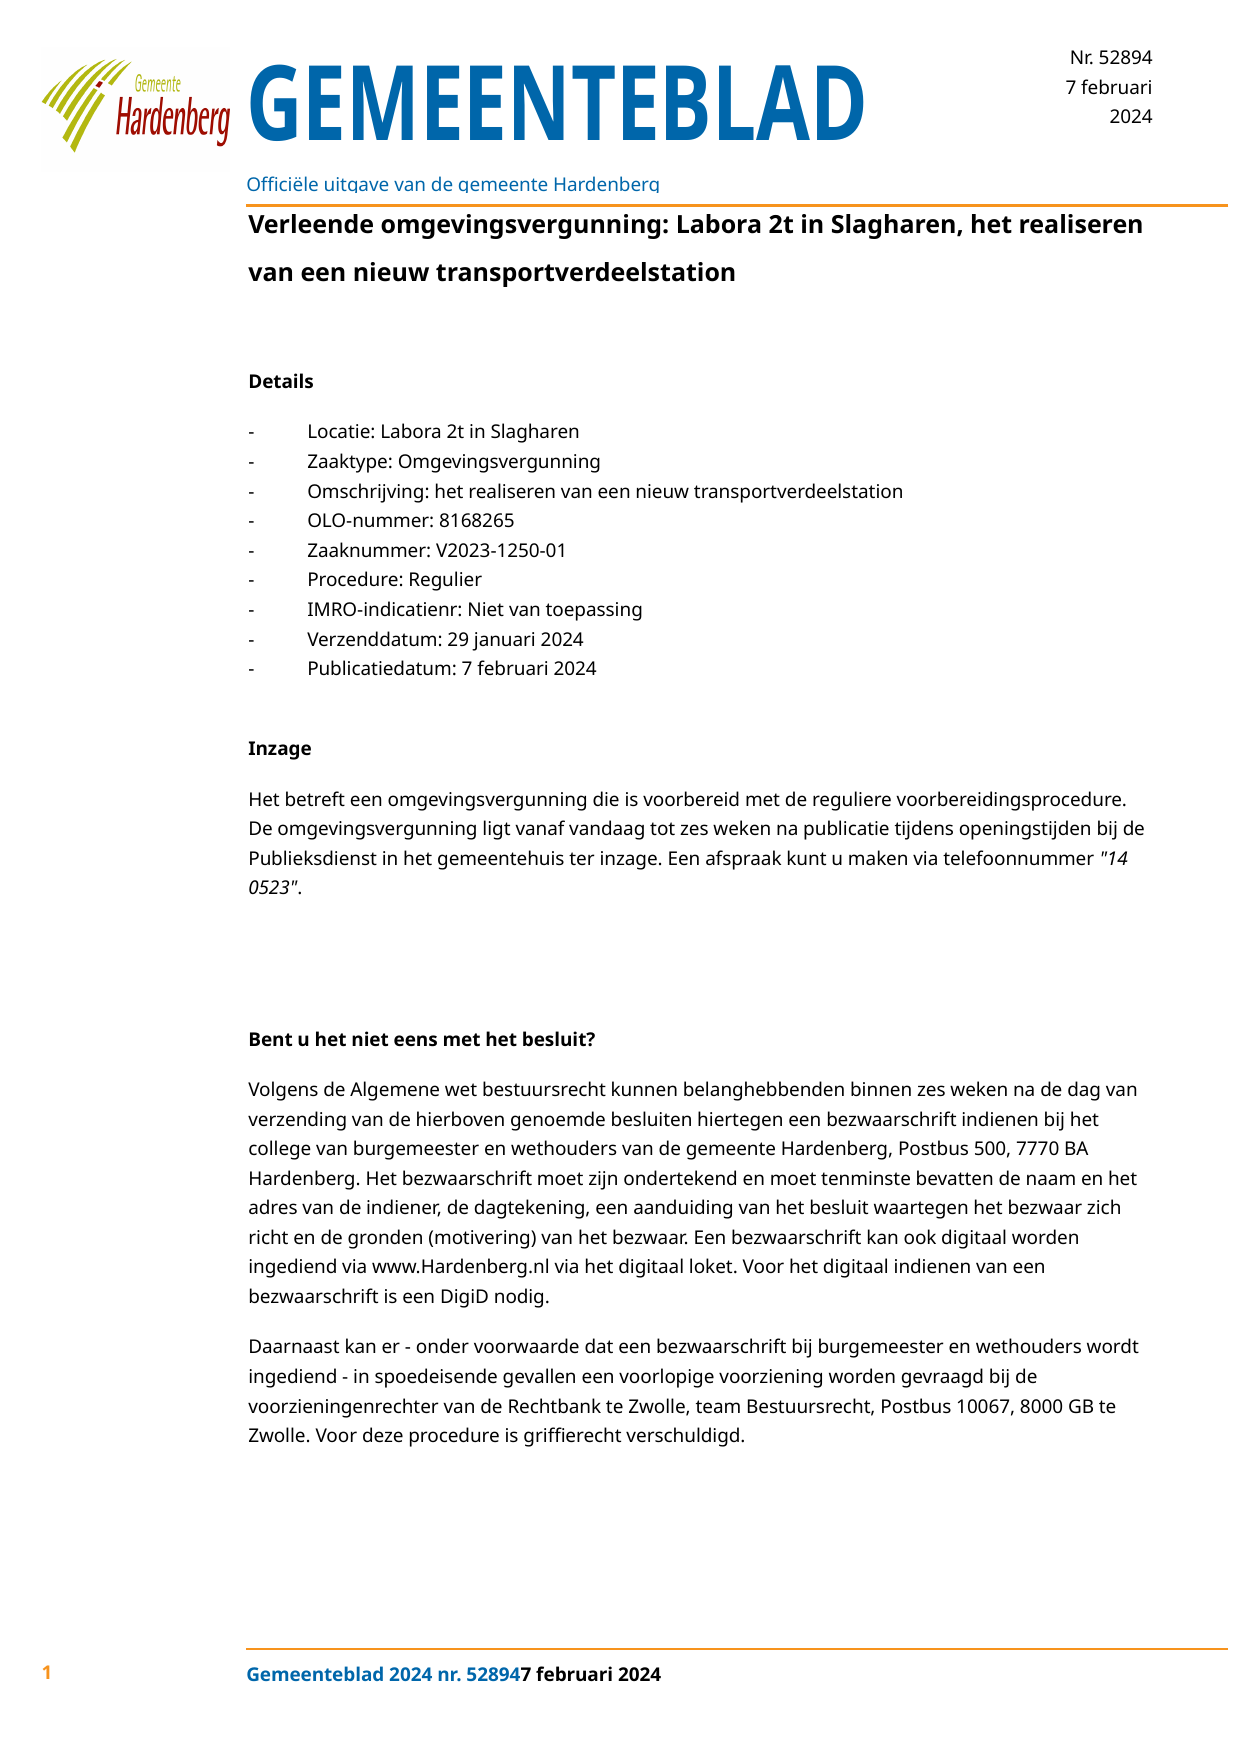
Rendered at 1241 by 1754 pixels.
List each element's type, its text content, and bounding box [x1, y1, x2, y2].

text Verleende omgevingsvergunning: Labora 2t in Slagharen, het realiseren van een nieuw transportverdeelstation [248, 207, 1152, 288]
picture [41, 47, 231, 172]
list Zaaknummer: V2023-1250-01 [248, 537, 1152, 563]
list Omschrijving: het realiseren van een nieuw transportverdeelstation [248, 478, 1152, 504]
list Verzenddatum: 29 januari 2024 [248, 626, 1152, 652]
list Locatie: Labora 2t in Slagharen [248, 419, 1152, 444]
list OLO-nummer: 8168265 [248, 507, 1152, 533]
list Zaaktype: Omgevingsvergunning [248, 448, 1152, 474]
text Details [248, 368, 1152, 394]
text Daarnaast kan er - onder voorwaarde dat een bezwaarschrift bij burgemeester en wethouders wordt ingediend - in spoedeisende gevallen een voorlopige voorziening worden gevraagd bij de voorzieningenrechter van de Rechtbank te Zwolle, team Bestuursrecht, Postbus 10067, 8000 GB te Zwolle. Voor deze procedure is griffierecht verschuldigd. [248, 1334, 1152, 1448]
text Inzage [248, 735, 1152, 761]
list Procedure: Regulier [248, 567, 1152, 592]
text Bent u het niet eens met het besluit? [248, 1026, 1152, 1052]
list IMRO-indicatienr: Niet van toepassing [248, 596, 1152, 622]
text Volgens de Algemene wet bestuursrecht kunnen belanghebbenden binnen zes weken na de dag van verzending van de hierboven genoemde besluiten hiertegen een bezwaarschrift indienen bij het college van burgemeester en wethouders van de gemeente Hardenberg, Postbus 500, 7770 BA Hardenberg. Het bezwaarschrift moet zijn ondertekend en moet tenminste bevatten de naam en het adres van de indiener, de dagtekening, een aanduiding van het besluit waartegen het bezwaar zich richt en de gronden (motivering) van het bezwaar. Een bezwaarschrift kan ook digitaal worden ingediend via www.Hardenberg.nl via het digitaal loket. Voor het digitaal indienen van een bezwaarschrift is een DigiD nodig. [248, 1076, 1152, 1309]
text Het betreft een omgevingsvergunning die is voorbereid met de reguliere voorbereidingsprocedure. De omgevingsvergunning ligt vanaf vandaag tot zes weken na publicatie tijdens openingstijden bij de Publieksdienst in het gemeentehuis ter inzage. Een afspraak kunt u maken via telefoonnummer "14 0523". [248, 786, 1152, 900]
list Publicatiedatum: 7 februari 2024 [248, 655, 1152, 681]
